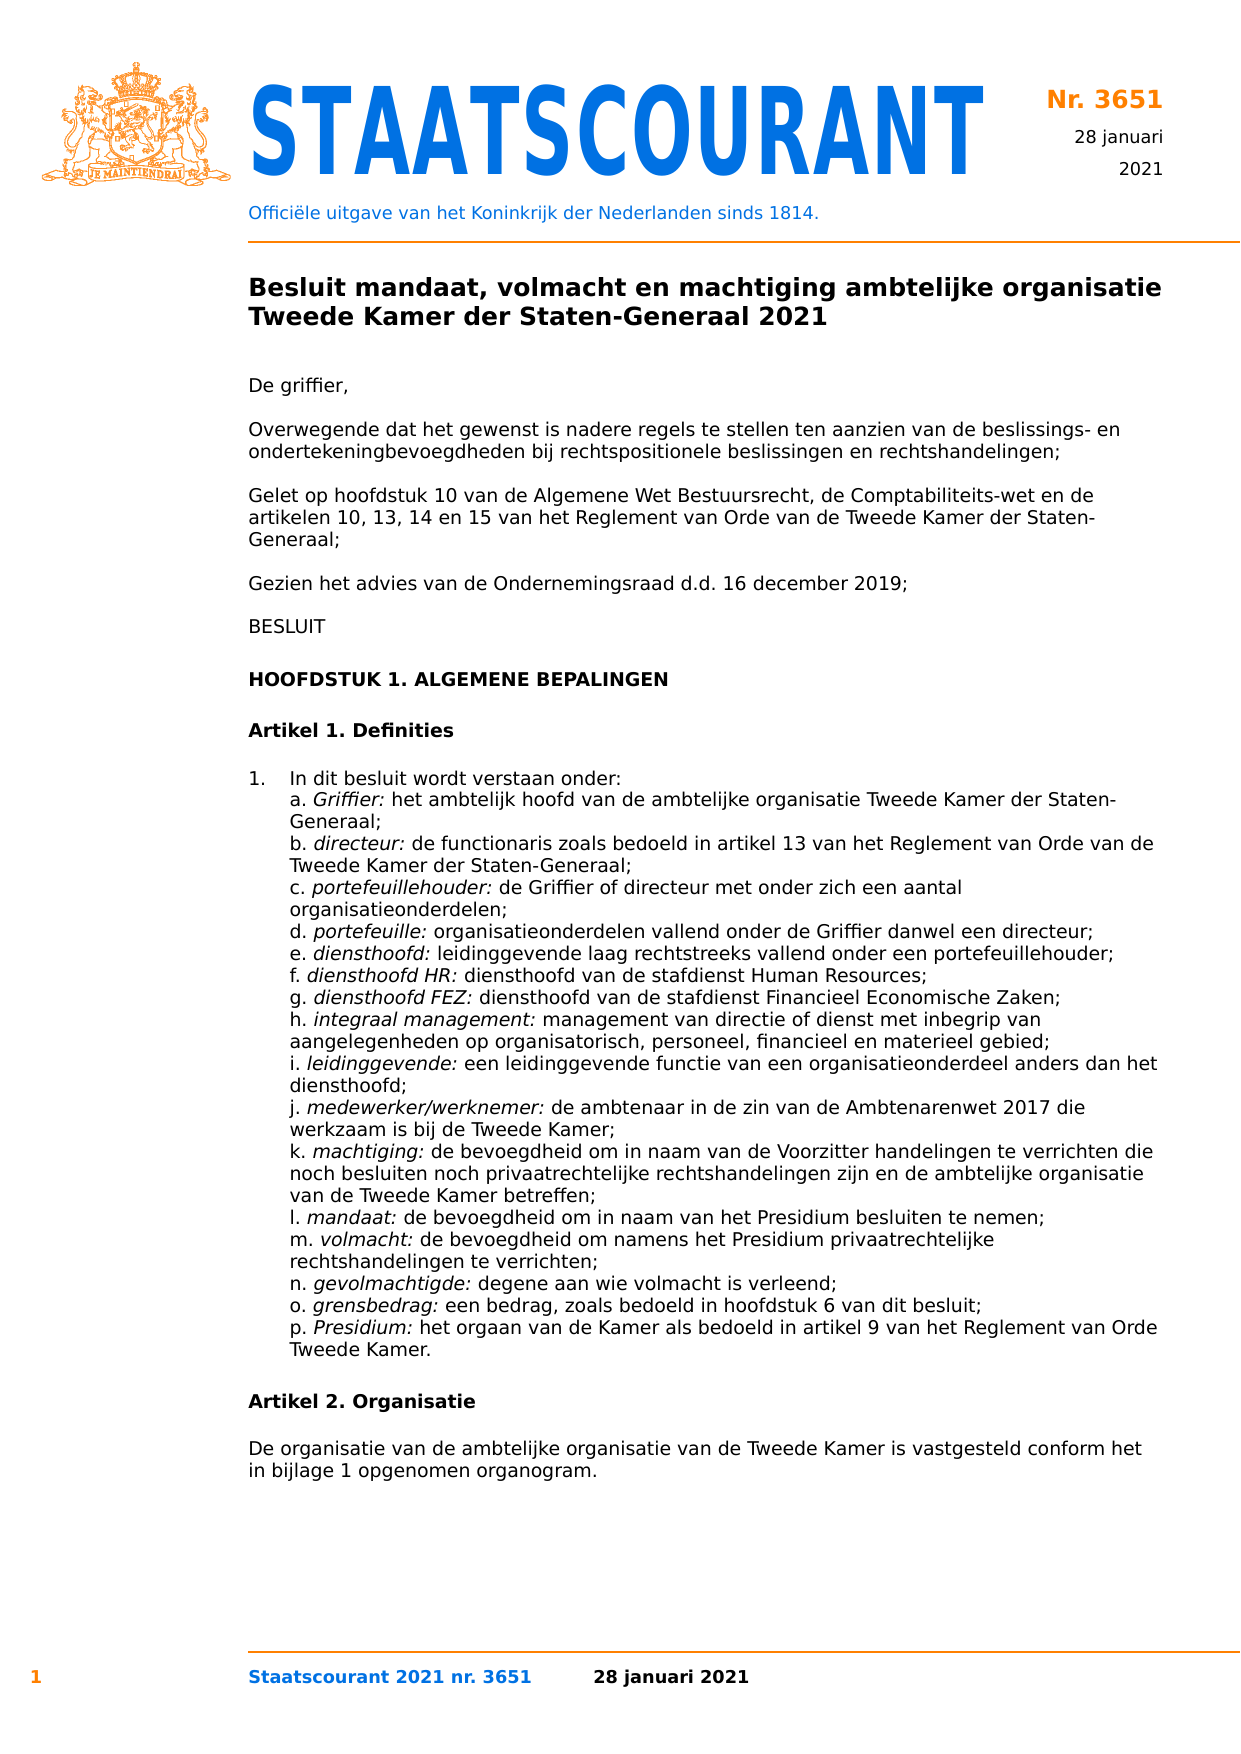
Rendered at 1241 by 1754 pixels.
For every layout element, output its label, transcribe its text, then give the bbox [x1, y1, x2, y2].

text p. Presidium: het orgaan van de Kamer als bedoeld in artikel 9 van het Reglement van Orde Tweede Kamer. [289, 1317, 1163, 1361]
text l. mandaat: de bevoegdheid om in naam van het Presidium besluiten te nemen; [289, 1207, 1163, 1229]
subtitle HOOFDSTUK 1. ALGEMENE BEPALINGEN [248, 668, 1163, 690]
text 1. In dit besluit wordt verstaan onder: [248, 767, 1163, 789]
text Overwegende dat het gewenst is nadere regels te stellen ten aanzien van de beslissings- en ondertekeningbevoegdheden bij rechtspositionele beslissingen en rechtshandelingen; [248, 419, 1163, 463]
table_header [25, 62, 248, 241]
table_cell Officiële uitgave van het Koninkrijk der Nederlanden sinds 1814. [248, 203, 1240, 241]
text BESLUIT [248, 616, 1163, 638]
text h. integraal management: management van directie of dienst met inbegrip van aangelegenheden op organisatorisch, personeel, financieel en materieel gebied; [289, 1009, 1163, 1053]
text m. volmacht: de bevoegdheid om namens het Presidium privaatrechtelijke rechtshandelingen te verrichten; [289, 1229, 1163, 1273]
table_header STAATSCOURANT [248, 62, 998, 203]
subtitle Besluit mandaat, volmacht en machtiging ambtelijke organisatie Tweede Kamer der Staten-Generaal 2021 [248, 273, 1163, 331]
text e. diensthoofd: leidinggevende laag rechtstreeks vallend onder een portefeuillehouder; [289, 943, 1163, 965]
text c. portefeuillehouder: de Griffier of directeur met onder zich een aantal organisatieonderdelen; [289, 877, 1163, 921]
text n. gevolmachtigde: degene aan wie volmacht is verleend; [289, 1273, 1163, 1295]
text i. leidinggevende: een leidinggevende functie van een organisatieonderdeel anders dan het diensthoofd; [289, 1053, 1163, 1097]
text Gelet op hoofdstuk 10 van de Algemene Wet Bestuursrecht, de Comptabiliteits-wet en de artikelen 10, 13, 14 en 15 van het Reglement van Orde van de Tweede Kamer der Staten-Generaal; [248, 485, 1163, 551]
table_header Nr. 3651 [998, 62, 1240, 121]
subtitle Artikel 2. Organisatie [248, 1391, 1163, 1413]
table_cell 28 januari [998, 121, 1240, 153]
text d. portefeuille: organisatieonderdelen vallend onder de Griffier danwel een directeur; [289, 921, 1163, 943]
text De organisatie van de ambtelijke organisatie van de Tweede Kamer is vastgesteld conform het in bijlage 1 opgenomen organogram. [248, 1438, 1163, 1482]
text b. directeur: de functionaris zoals bedoeld in artikel 13 van het Reglement van Orde van de Tweede Kamer der Staten-Generaal; [289, 833, 1163, 877]
text f. diensthoofd HR: diensthoofd van de stafdienst Human Resources; [289, 965, 1163, 987]
text a. Griffier: het ambtelijk hoofd van de ambtelijke organisatie Tweede Kamer der Staten-Generaal; [289, 789, 1163, 833]
text De griffier, [248, 375, 1163, 397]
picture [41, 62, 231, 186]
table_cell 2021 [998, 153, 1240, 203]
subtitle Artikel 1. Definities [248, 720, 1163, 742]
text o. grensbedrag: een bedrag, zoals bedoeld in hoofdstuk 6 van dit besluit; [289, 1295, 1163, 1317]
text Gezien het advies van de Ondernemingsraad d.d. 16 december 2019; [248, 573, 1163, 594]
text j. medewerker/werknemer: de ambtenaar in de zin van de Ambtenarenwet 2017 die werkzaam is bij de Tweede Kamer; [289, 1097, 1163, 1141]
text g. diensthoofd FEZ: diensthoofd van de stafdienst Financieel Economische Zaken; [289, 987, 1163, 1009]
text k. machtiging: de bevoegdheid om in naam van de Voorzitter handelingen te verrichten die noch besluiten noch privaatrechtelijke rechtshandelingen zijn en de ambtelijke organisatie van de Tweede Kamer betreffen; [289, 1141, 1163, 1207]
